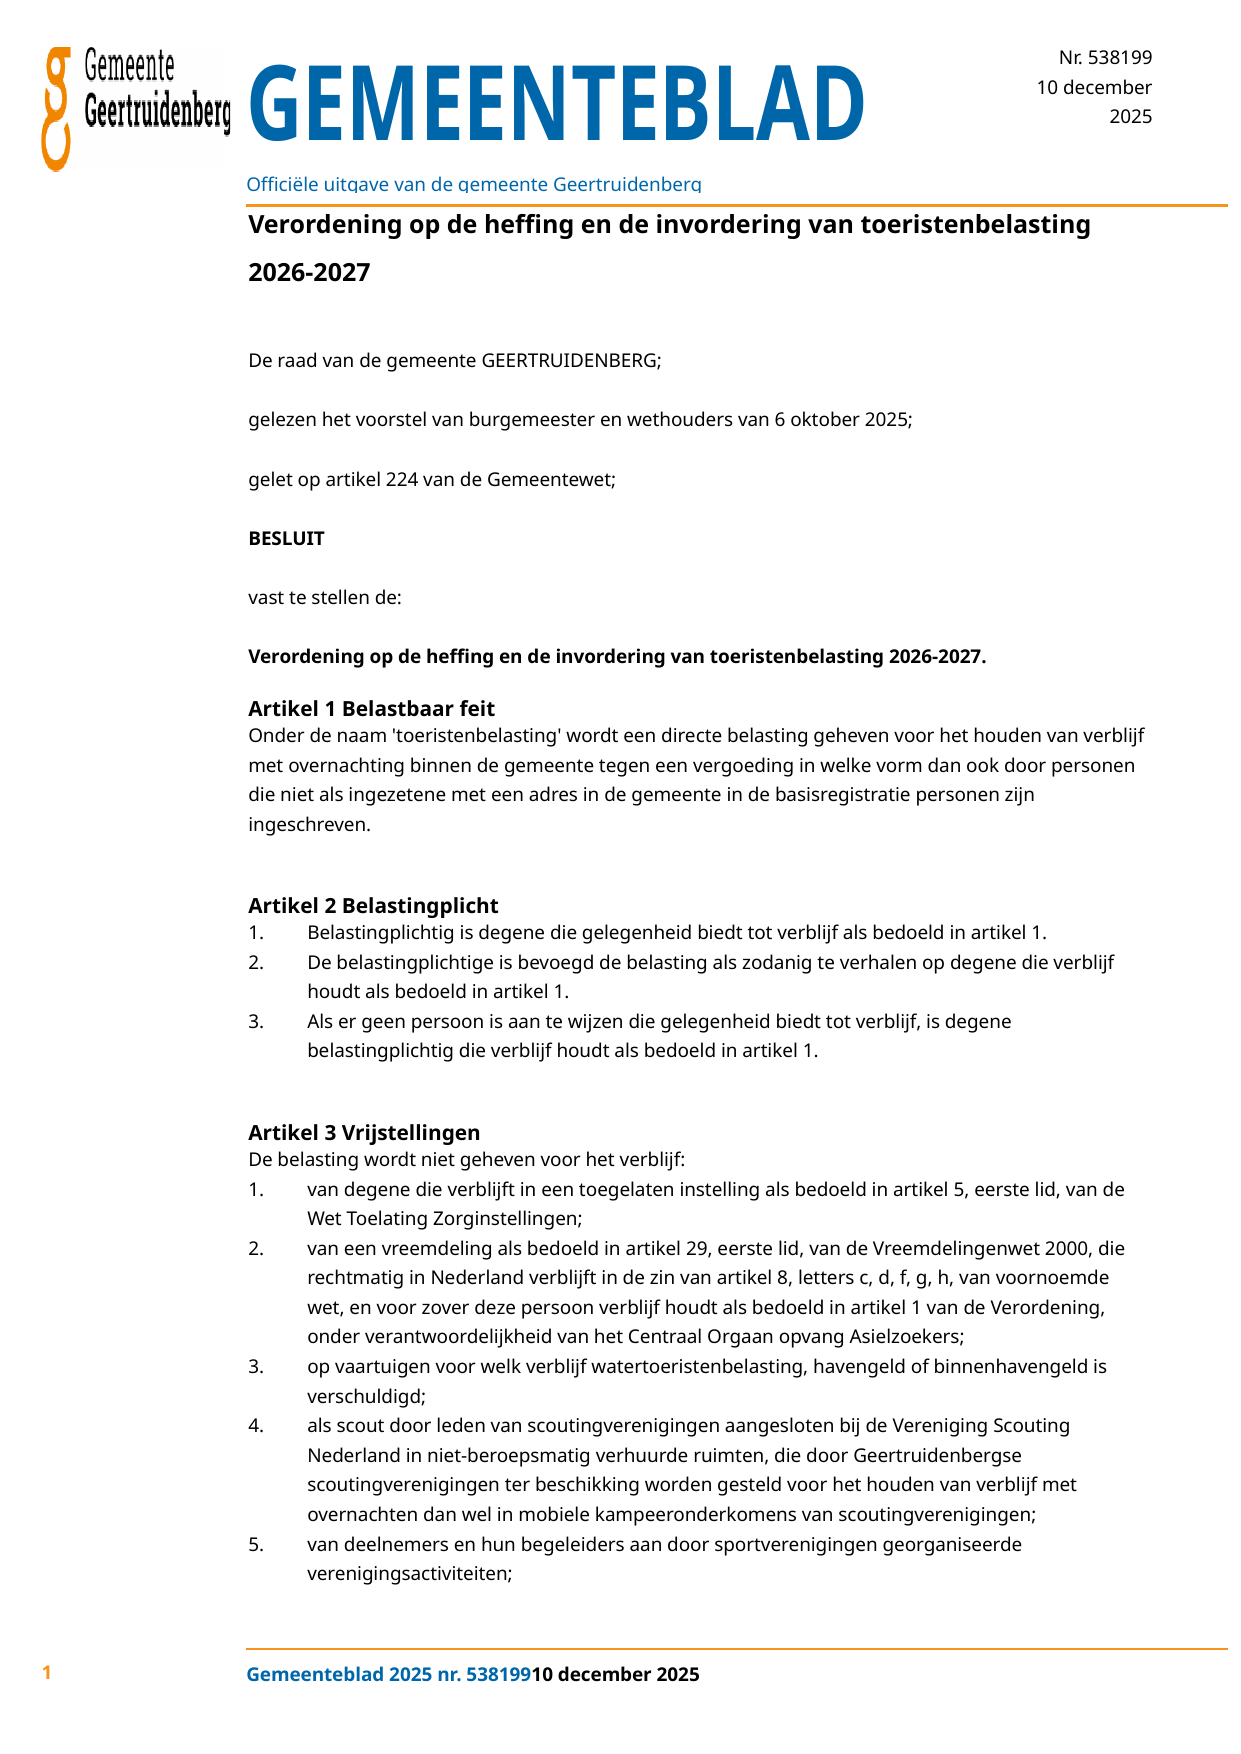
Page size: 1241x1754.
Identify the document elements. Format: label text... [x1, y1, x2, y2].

list De belastingplichtige is bevoegd de belasting als zodanig te verhalen op degene die verblijf houdt als bedoeld in artikel 1. [248, 949, 1152, 1004]
list van een vreemdeling als bedoeld in artikel 29, eerste lid, van de Vreemdelingenwet 2000, die rechtmatig in Nederland verblijft in de zin van artikel 8, letters c, d, f, g, h, van voornoemde wet, en voor zover deze persoon verblijf houdt als bedoeld in artikel 1 van de Verordening, onder verantwoordelijkheid van het Centraal Orgaan opvang Asielzoekers; [248, 1235, 1152, 1349]
list Belastingplichtig is degene die gelegenheid biedt tot verblijf als bedoeld in artikel 1. [248, 919, 1152, 945]
list op vaartuigen voor welk verblijf watertoeristenbelasting, havengeld of binnenhavengeld is verschuldigd; [248, 1353, 1152, 1408]
text De raad van de gemeente GEERTRUIDENBERG; [248, 347, 1152, 373]
text De belasting wordt niet geheven voor het verblijf: [248, 1146, 1152, 1172]
picture [41, 47, 231, 172]
list als scout door leden van scoutingverenigingen aangesloten bij de Vereniging Scouting Nederland in niet-beroepsmatig verhuurde ruimten, die door Geertruidenbergse scoutingverenigingen ter beschikking worden gesteld voor het houden van verblijf met overnachten dan wel in mobiele kampeeronderkomens van scoutingverenigingen; [248, 1412, 1152, 1527]
text BESLUIT [248, 525, 1152, 551]
list Als er geen persoon is aan te wijzen die gelegenheid biedt tot verblijf, is degene belastingplichtig die verblijf houdt als bedoeld in artikel 1. [248, 1008, 1152, 1063]
text Onder de naam 'toeristenbelasting' wordt een directe belasting geheven voor het houden van verblijf met overnachting binnen de gemeente tegen een vergoeding in welke vorm dan ook door personen die niet als ingezetene met een adres in de gemeente in de basisregistratie personen zijn ingeschreven. [248, 722, 1152, 837]
list van degene die verblijft in een toegelaten instelling als bedoeld in artikel 5, eerste lid, van de Wet Toelating Zorginstellingen; [248, 1176, 1152, 1231]
text gelet op artikel 224 van de Gemeentewet; [248, 466, 1152, 492]
list van deelnemers en hun begeleiders aan door sportverenigingen georganiseerde verenigingsactiviteiten; [248, 1531, 1152, 1586]
text vast te stellen de: [248, 584, 1152, 610]
text Artikel 1 Belastbaar feit [248, 694, 1152, 722]
text Artikel 2 Belastingplicht [248, 891, 1152, 919]
text gelezen het voorstel van burgemeester en wethouders van 6 oktober 2025; [248, 407, 1152, 432]
text Artikel 3 Vrijstellingen [248, 1118, 1152, 1146]
text Verordening op de heffing en de invordering van toeristenbelasting 2026-2027 [248, 207, 1152, 288]
text Verordening op de heffing en de invordering van toeristenbelasting 2026-2027. [248, 643, 1152, 669]
